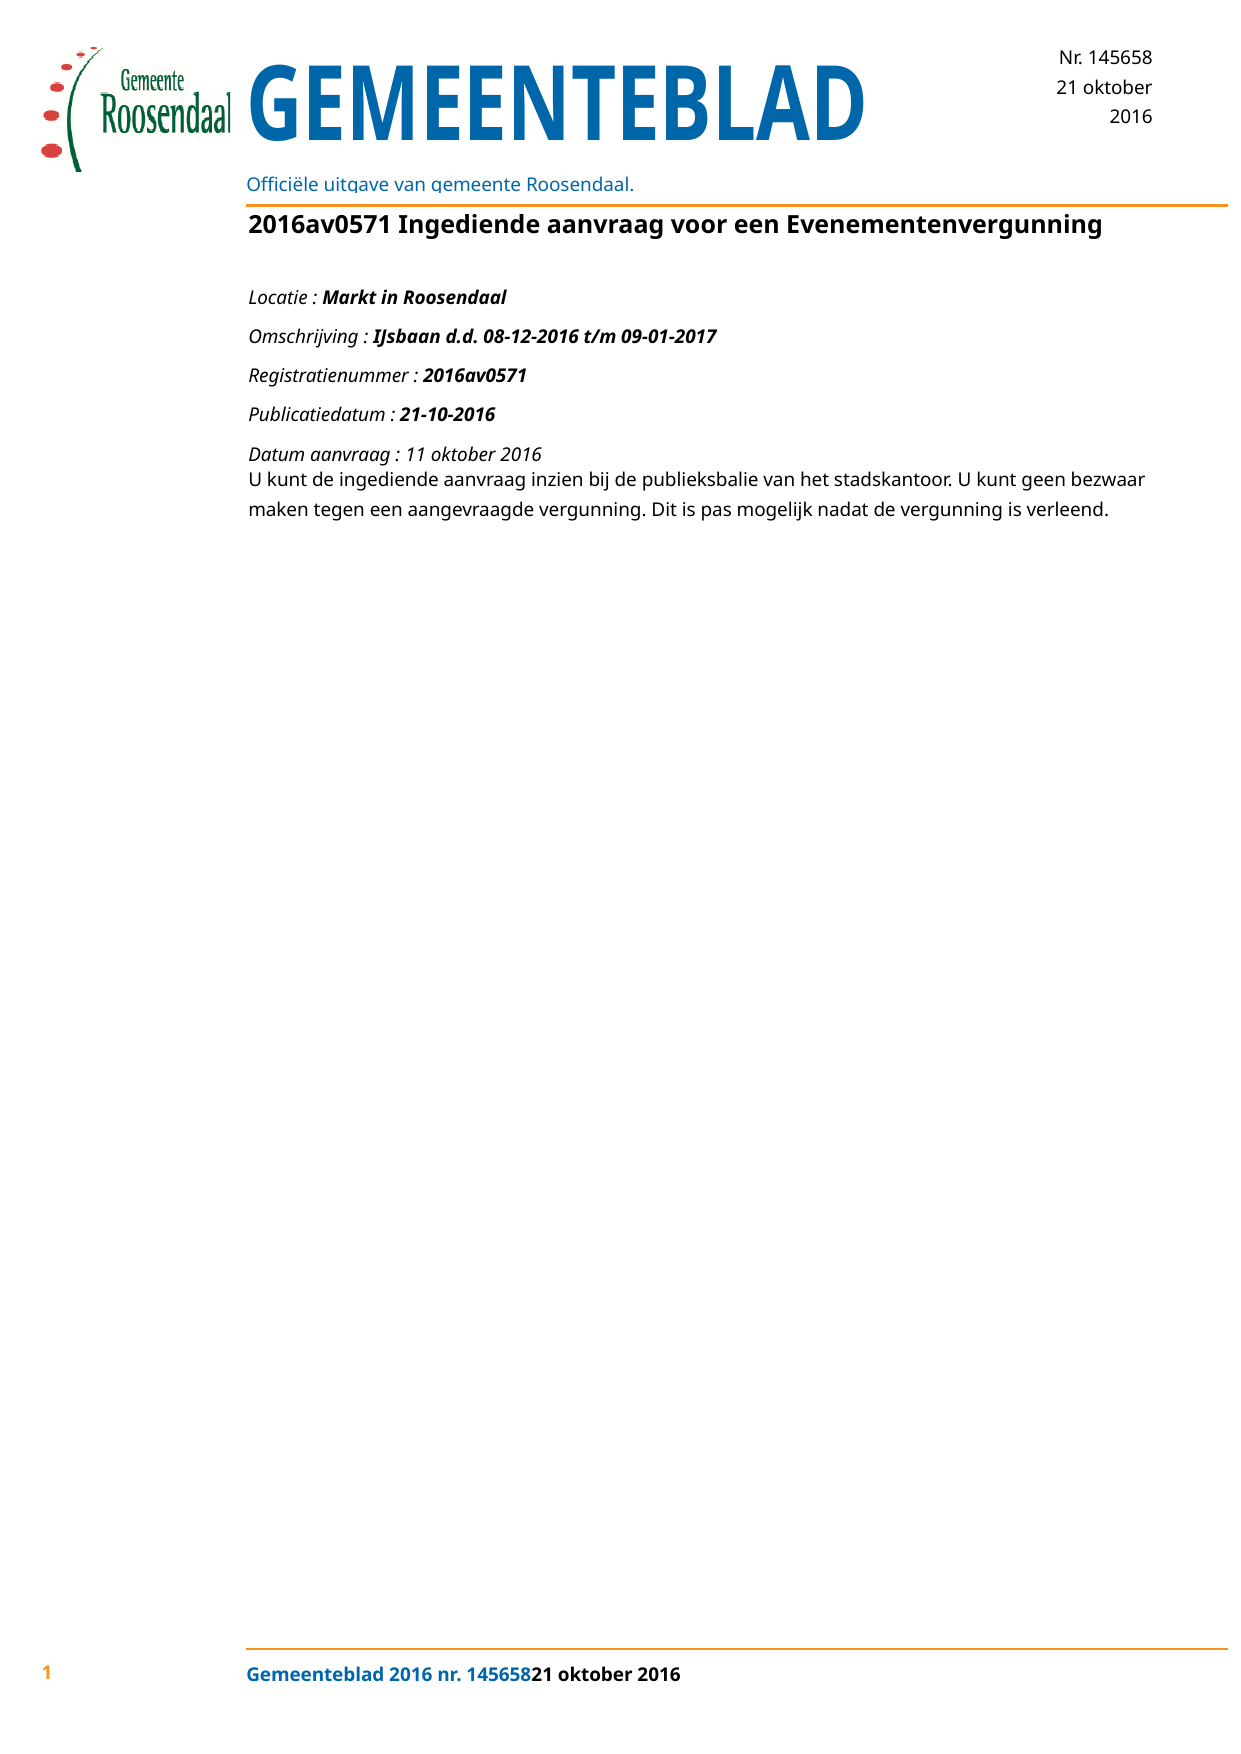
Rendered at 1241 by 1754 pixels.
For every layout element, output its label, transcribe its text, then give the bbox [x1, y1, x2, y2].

text Registratienummer : 2016av0571 [248, 362, 1152, 388]
text Locatie : Markt in Roosendaal [248, 284, 1152, 309]
text U kunt de ingediende aanvraag inzien bij de publieksbalie van het stadskantoor. U kunt geen bezwaar maken tegen een aangevraagde vergunning. Dit is pas mogelijk nadat de vergunning is verleend. [248, 467, 1152, 522]
text Omschrijving : IJsbaan d.d. 08-12-2016 t/m 09-01-2017 [248, 323, 1152, 349]
text Datum aanvraag : 11 oktober 2016 [248, 441, 1152, 467]
text Publicatiedatum : 21-10-2016 [248, 402, 1152, 427]
text 2016av0571 Ingediende aanvraag voor een Evenementenvergunning [248, 207, 1152, 241]
picture [41, 47, 231, 172]
